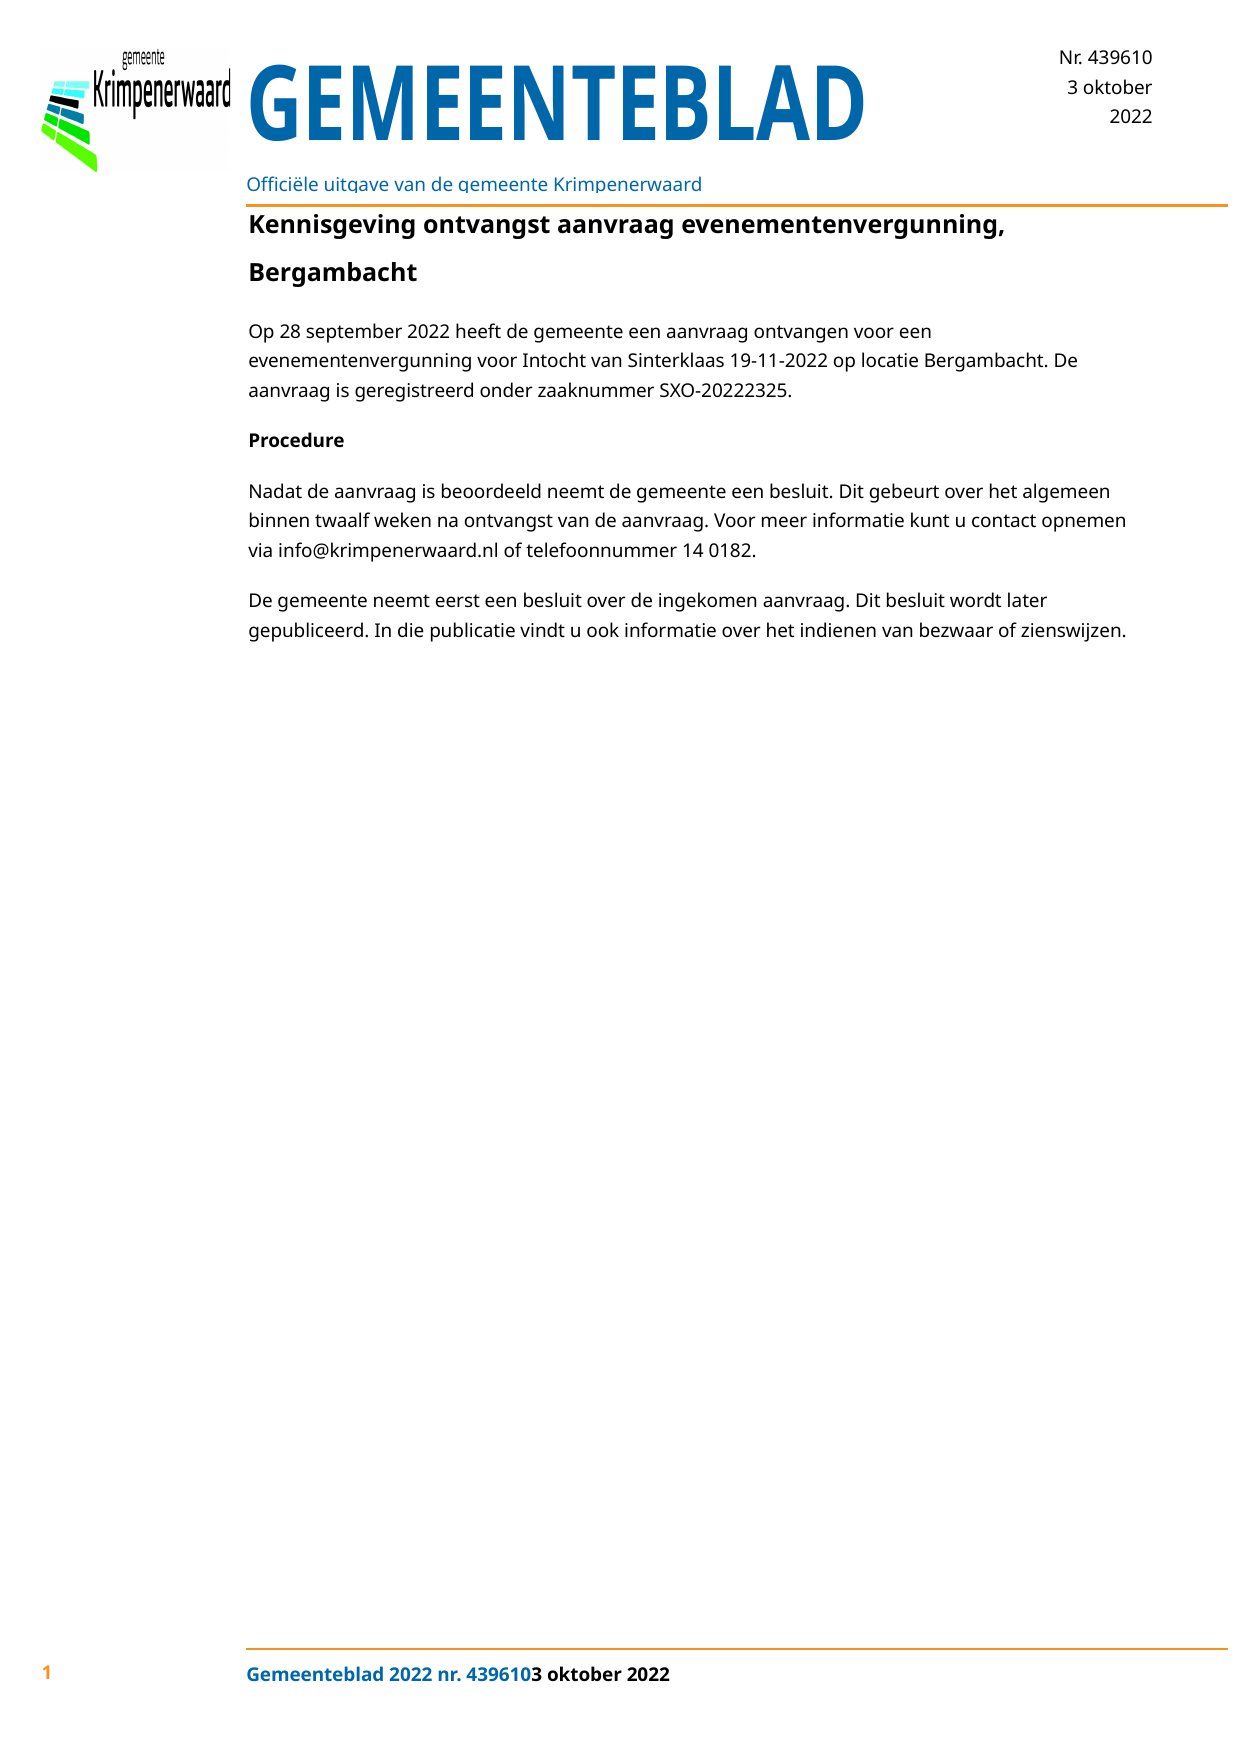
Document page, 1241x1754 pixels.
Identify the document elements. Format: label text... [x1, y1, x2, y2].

picture [41, 47, 231, 172]
text De gemeente neemt eerst een besluit over de ingekomen aanvraag. Dit besluit wordt later gepubliceerd. In die publicatie vindt u ook informatie over het indienen van bezwaar of zienswijzen. [248, 587, 1152, 643]
text Kennisgeving ontvangst aanvraag evenementenvergunning, Bergambacht [248, 207, 1152, 288]
text Nadat de aanvraag is beoordeeld neemt de gemeente een besluit. Dit gebeurt over het algemeen binnen twaalf weken na ontvangst van de aanvraag. Voor meer informatie kunt u contact opnemen via info@krimpenerwaard.nl of telefoonnummer 14 0182. [248, 478, 1152, 563]
text Op 28 september 2022 heeft de gemeente een aanvraag ontvangen voor een evenementenvergunning voor Intocht van Sinterklaas 19-11-2022 op locatie Bergambacht. De aanvraag is geregistreerd onder zaaknummer SXO-20222325. [248, 318, 1152, 403]
text Procedure [248, 427, 1152, 453]
